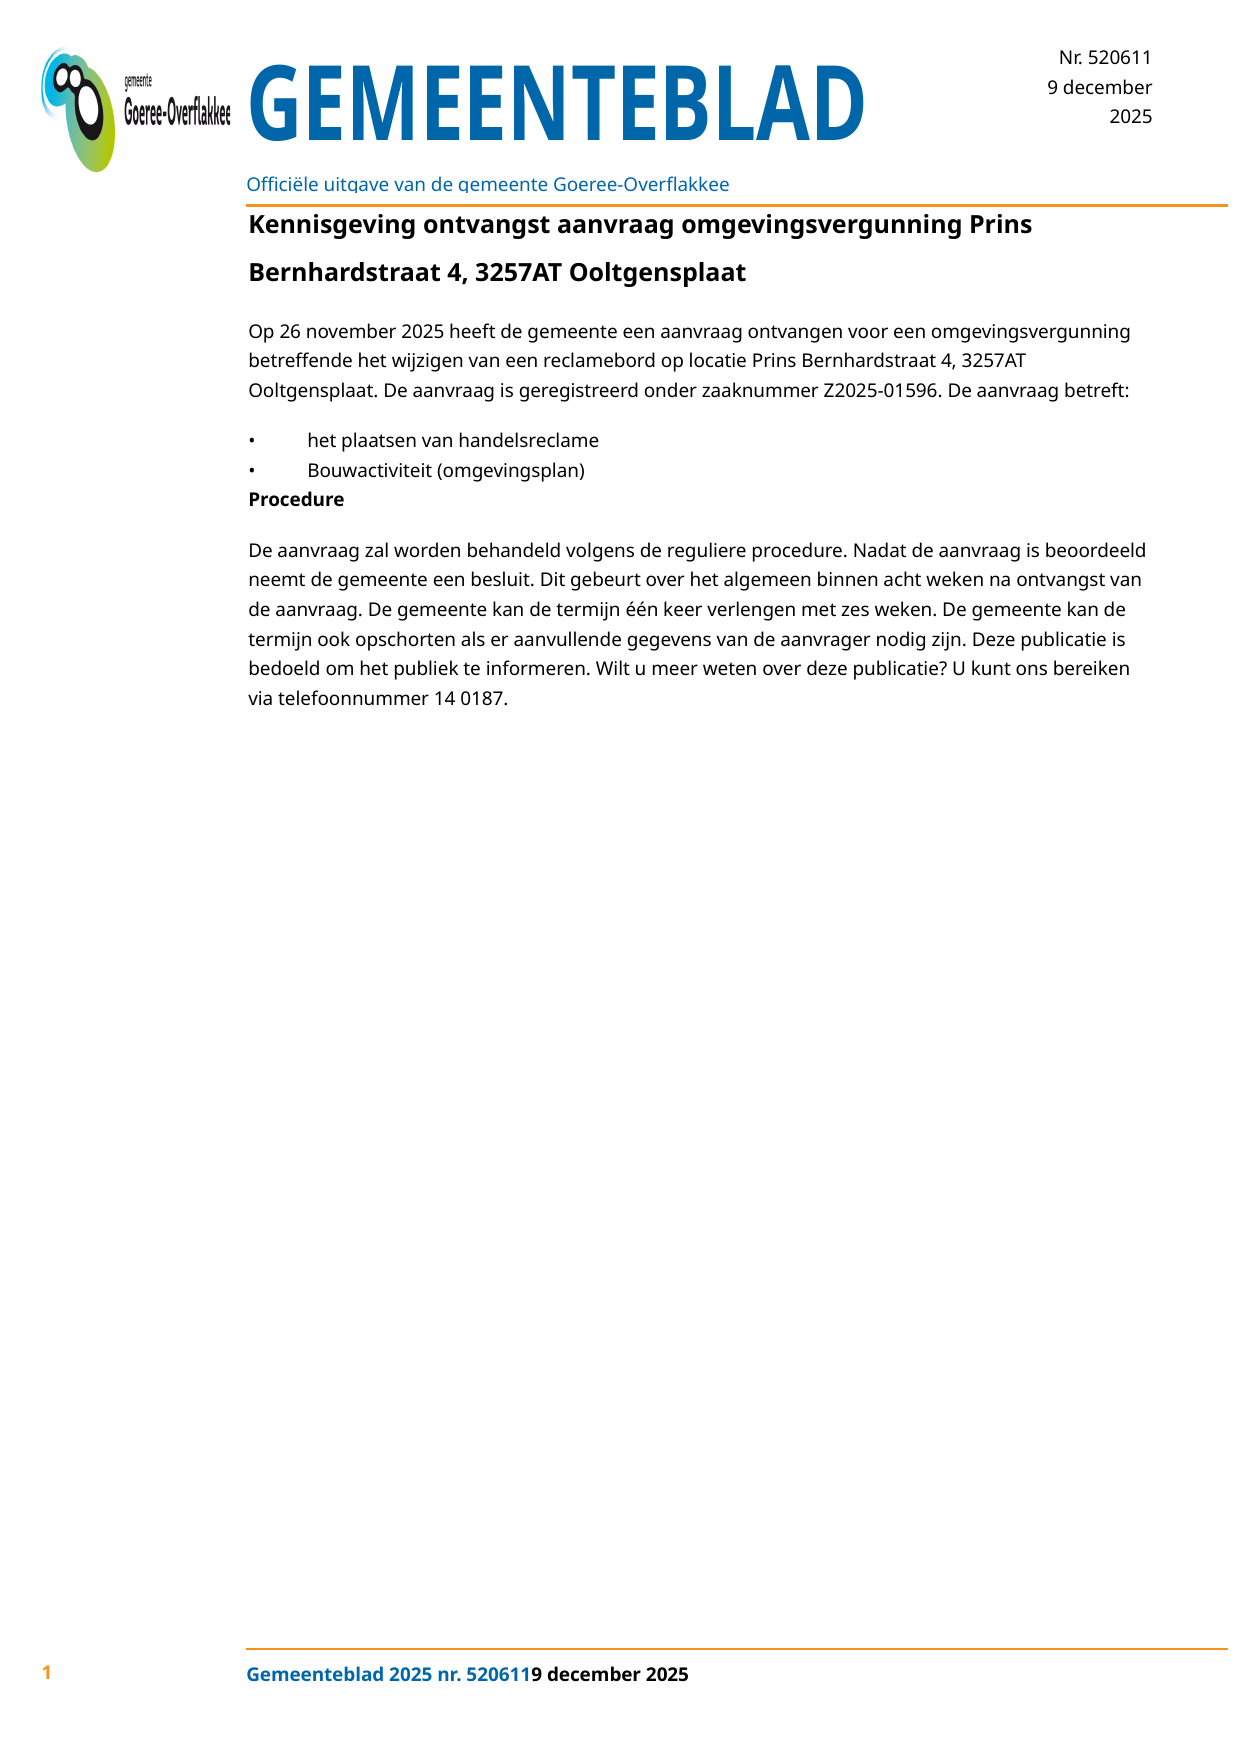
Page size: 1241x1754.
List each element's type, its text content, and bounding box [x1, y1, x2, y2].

text Op 26 november 2025 heeft de gemeente een aanvraag ontvangen voor een omgevingsvergunning betreffende het wijzigen van een reclamebord op locatie Prins Bernhardstraat 4, 3257AT Ooltgensplaat. De aanvraag is geregistreerd onder zaaknummer Z2025-01596. De aanvraag betreft: [248, 318, 1152, 403]
picture [41, 47, 231, 172]
text Procedure [248, 487, 1152, 512]
list Bouwactiviteit (omgevingsplan) [248, 457, 1152, 483]
list het plaatsen van handelsreclame [248, 427, 1152, 453]
text De aanvraag zal worden behandeld volgens de reguliere procedure. Nadat de aanvraag is beoordeeld neemt de gemeente een besluit. Dit gebeurt over het algemeen binnen acht weken na ontvangst van de aanvraag. De gemeente kan de termijn één keer verlengen met zes weken. De gemeente kan de termijn ook opschorten als er aanvullende gegevens van de aanvrager nodig zijn. Deze publicatie is bedoeld om het publiek te informeren. Wilt u meer weten over deze publicatie? U kunt ons bereiken via telefoonnummer 14 0187. [248, 537, 1152, 711]
text Kennisgeving ontvangst aanvraag omgevingsvergunning Prins Bernhardstraat 4, 3257AT Ooltgensplaat [248, 207, 1152, 288]
